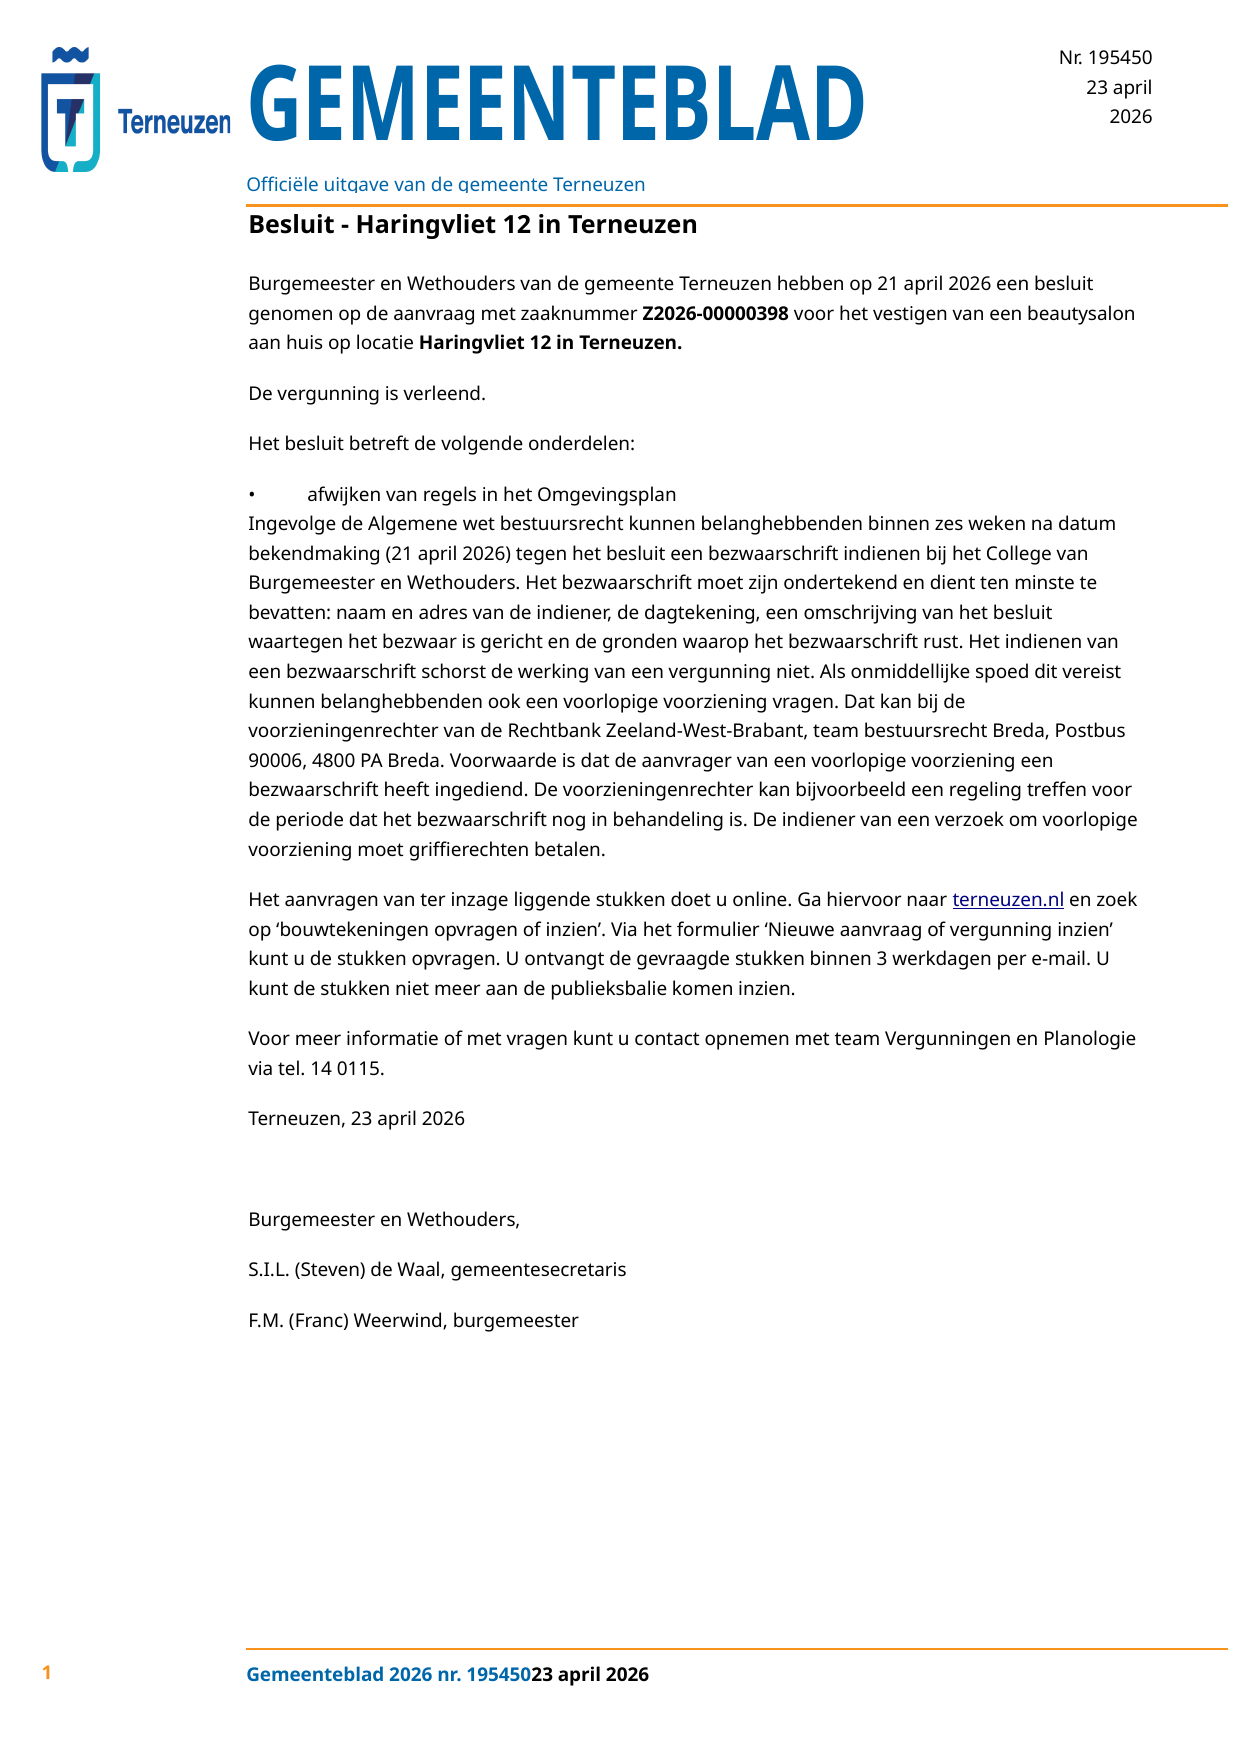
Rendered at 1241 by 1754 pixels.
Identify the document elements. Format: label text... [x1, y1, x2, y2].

list afwijken van regels in het Omgevingsplan [248, 481, 1152, 506]
text Terneuzen, 23 april 2026 [248, 1105, 1152, 1131]
text Burgemeester en Wethouders, [248, 1206, 1152, 1232]
text Het aanvragen van ter inzage liggende stukken doet u online. Ga hiervoor naar terneuzen.nl en zoek op ‘bouwtekeningen opvragen of inzien’. Via het formulier ‘Nieuwe aanvraag of vergunning inzien’ kunt u de stukken opvragen. U ontvangt de gevraagde stukken binnen 3 werkdagen per e-mail. U kunt de stukken niet meer aan de publieksbalie komen inzien. [248, 886, 1152, 1001]
text Ingevolge de Algemene wet bestuursrecht kunnen belanghebbenden binnen zes weken na datum bekendmaking (21 april 2026) tegen het besluit een bezwaarschrift indienen bij het College van Burgemeester en Wethouders. Het bezwaarschrift moet zijn ondertekend en dient ten minste te bevatten: naam en adres van de indiener, de dagtekening, een omschrijving van het besluit waartegen het bezwaar is gericht en de gronden waarop het bezwaarschrift rust. Het indienen van een bezwaarschrift schorst de werking van een vergunning niet. Als onmiddellijke spoed dit vereist kunnen belanghebbenden ook een voorlopige voorziening vragen. Dat kan bij de voorzieningenrechter van de Rechtbank Zeeland-West-Brabant, team bestuursrecht Breda, Postbus 90006, 4800 PA Breda. Voorwaarde is dat de aanvrager van een voorlopige voorziening een bezwaarschrift heeft ingediend. De voorzieningenrechter kan bijvoorbeeld een regeling treffen voor de periode dat het bezwaarschrift nog in behandeling is. De indiener van een verzoek om voorlopige voorziening moet griffierechten betalen. [248, 510, 1152, 861]
text Besluit - Haringvliet 12 in Terneuzen [248, 207, 1152, 241]
text De vergunning is verleend. [248, 380, 1152, 406]
text Voor meer informatie of met vragen kunt u contact opnemen met team Vergunningen en Planologie via tel. 14 0115. [248, 1025, 1152, 1081]
text Het besluit betreft de volgende onderdelen: [248, 430, 1152, 456]
text S.I.L. (Steven) de Waal, gemeentesecretaris [248, 1257, 1152, 1282]
picture [41, 47, 231, 172]
text Burgemeester en Wethouders van de gemeente Terneuzen hebben op 21 april 2026 een besluit genomen op de aanvraag met zaaknummer Z2026-00000398 voor het vestigen van een beautysalon aan huis op locatie Haringvliet 12 in Terneuzen. [248, 270, 1152, 355]
text F.M. (Franc) Weerwind, burgemeester [248, 1307, 1152, 1333]
